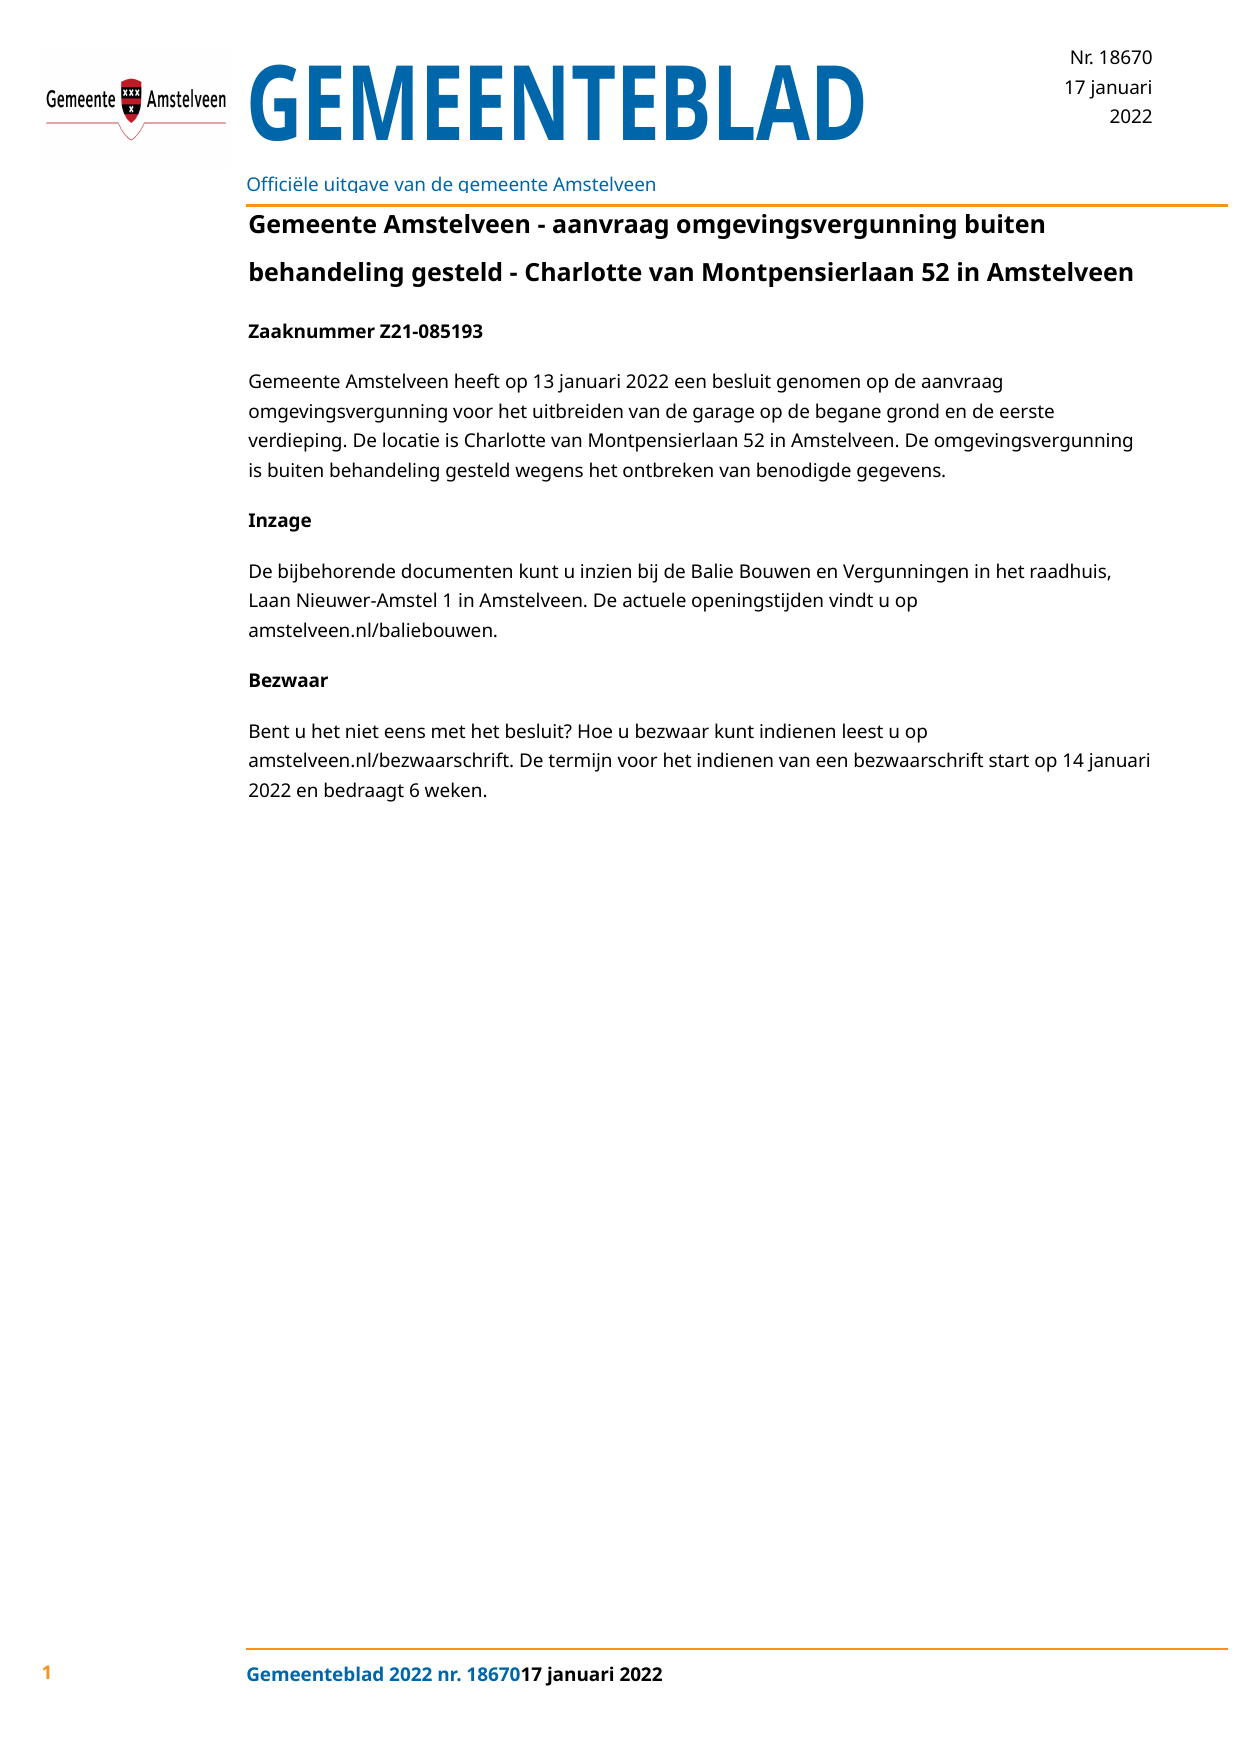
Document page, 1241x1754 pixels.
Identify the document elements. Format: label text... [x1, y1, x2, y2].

picture [41, 47, 231, 172]
text Gemeente Amstelveen heeft op 13 januari 2022 een besluit genomen op de aanvraag omgevingsvergunning voor het uitbreiden van de garage op de begane grond en de eerste verdieping. De locatie is Charlotte van Montpensierlaan 52 in Amstelveen. De omgevingsvergunning is buiten behandeling gesteld wegens het ontbreken van benodigde gegevens. [248, 368, 1152, 483]
text Zaaknummer Z21-085193 [248, 318, 1152, 344]
text Inzage [248, 507, 1152, 533]
text Gemeente Amstelveen - aanvraag omgevingsvergunning buiten behandeling gesteld - Charlotte van Montpensierlaan 52 in Amstelveen [248, 207, 1152, 288]
text Bent u het niet eens met het besluit? Hoe u bezwaar kunt indienen leest u op amstelveen.nl/bezwaarschrift. De termijn voor het indienen van een bezwaarschrift start op 14 januari 2022 en bedraagt 6 weken. [248, 718, 1152, 803]
text De bijbehorende documenten kunt u inzien bij de Balie Bouwen en Vergunningen in het raadhuis, Laan Nieuwer-Amstel 1 in Amstelveen. De actuele openingstijden vindt u op amstelveen.nl/baliebouwen. [248, 558, 1152, 643]
text Bezwaar [248, 667, 1152, 693]
